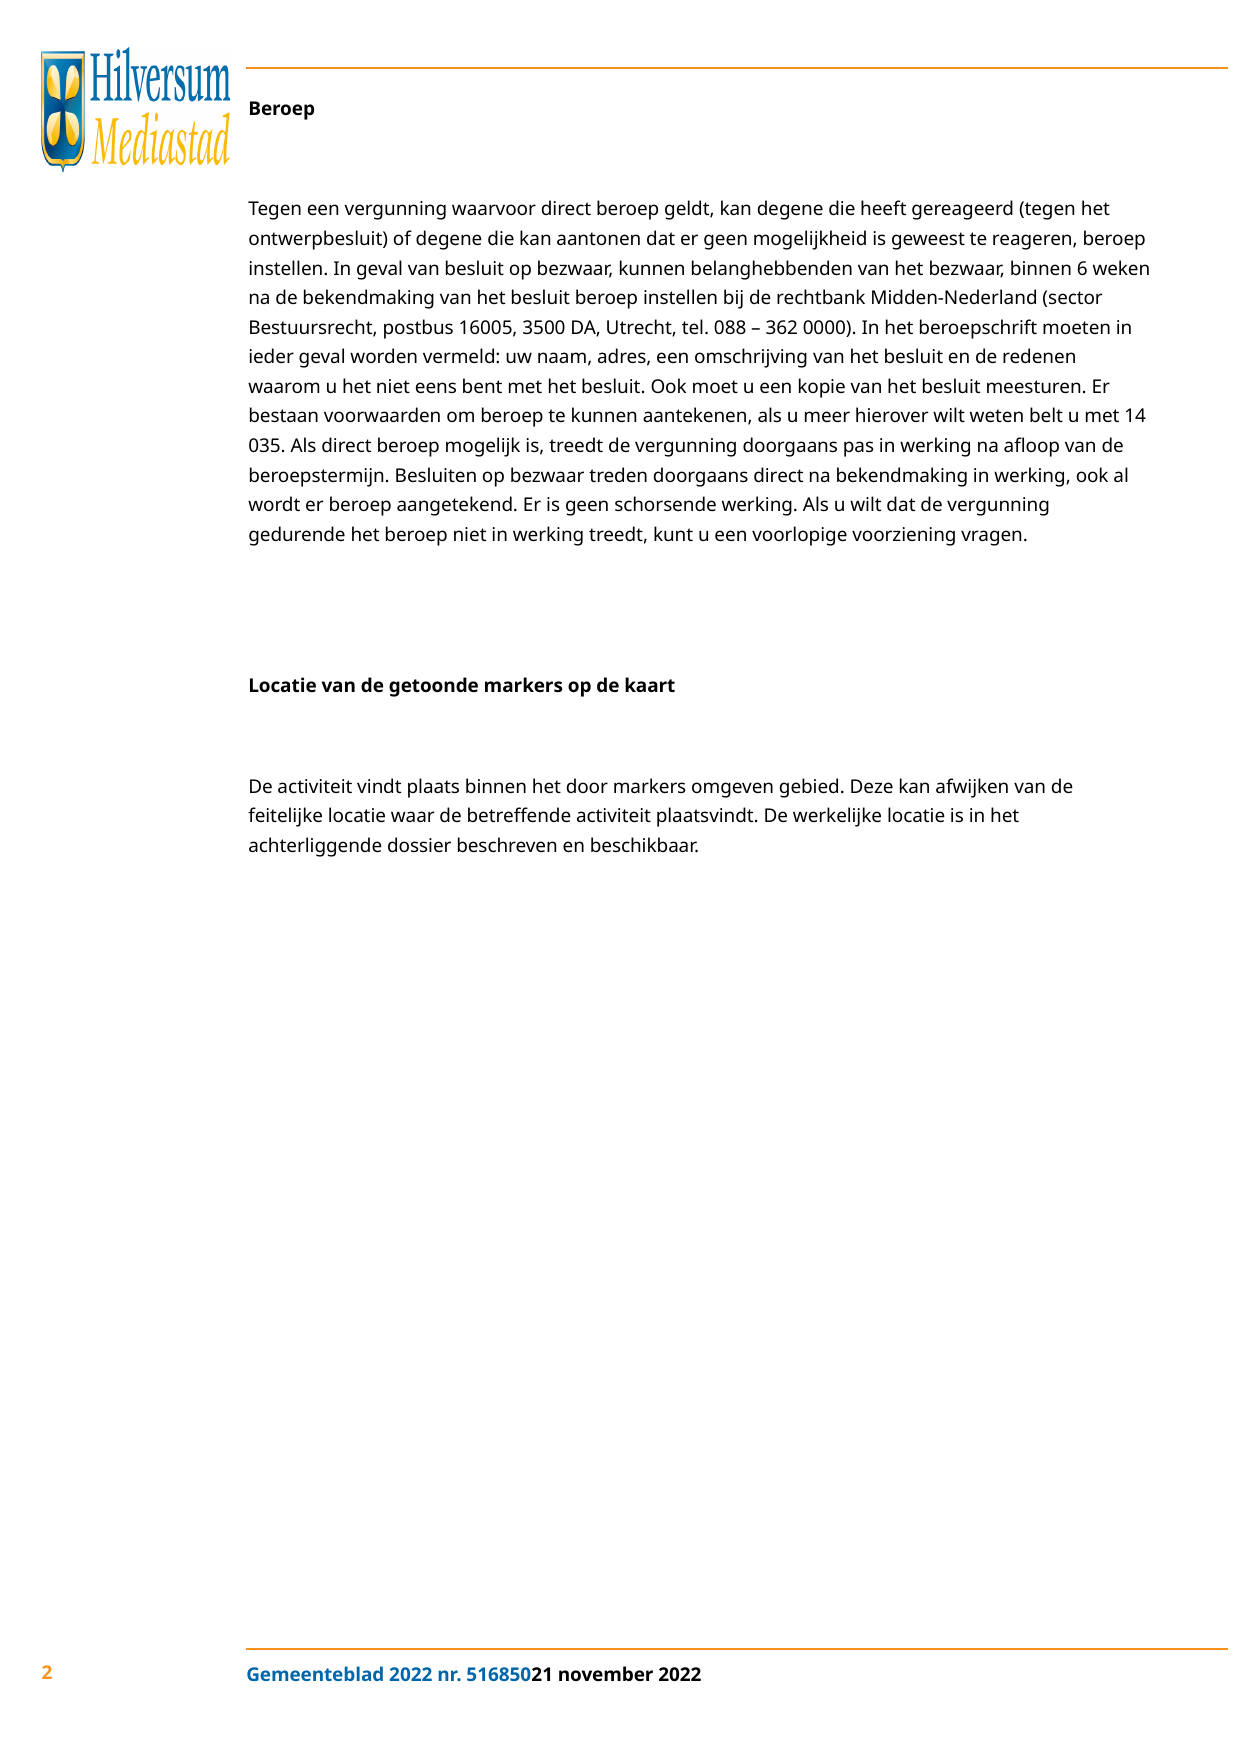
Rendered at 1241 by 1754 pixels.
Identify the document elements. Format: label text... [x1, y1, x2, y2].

text De activiteit vindt plaats binnen het door markers omgeven gebied. Deze kan afwijken van de feitelijke locatie waar de betreffende activiteit plaatsvindt. De werkelijke locatie is in het achterliggende dossier beschreven en beschikbaar. [248, 773, 1152, 858]
text Locatie van de getoonde markers op de kaart [248, 672, 1152, 698]
text Beroep [248, 95, 1152, 121]
text Tegen een vergunning waarvoor direct beroep geldt, kan degene die heeft gereageerd (tegen het ontwerpbesluit) of degene die kan aantonen dat er geen mogelijkheid is geweest te reageren, beroep instellen. In geval van besluit op bezwaar, kunnen belanghebbenden van het bezwaar, binnen 6 weken na de bekendmaking van het besluit beroep instellen bij de rechtbank Midden-Nederland (sector Bestuursrecht, postbus 16005, 3500 DA, Utrecht, tel. 088 – 362 0000). In het beroepschrift moeten in ieder geval worden vermeld: uw naam, adres, een omschrijving van het besluit en de redenen waarom u het niet eens bent met het besluit. Ook moet u een kopie van het besluit meesturen. Er bestaan voorwaarden om beroep te kunnen aantekenen, als u meer hierover wilt weten belt u met 14 035. Als direct beroep mogelijk is, treedt de vergunning doorgaans pas in werking na afloop van de beroepstermijn. Besluiten op bezwaar treden doorgaans direct na bekendmaking in werking, ook al wordt er beroep aangetekend. Er is geen schorsende werking. Als u wilt dat de vergunning gedurende het beroep niet in werking treedt, kunt u een voorlopige voorziening vragen. [248, 196, 1152, 547]
picture [41, 47, 231, 172]
